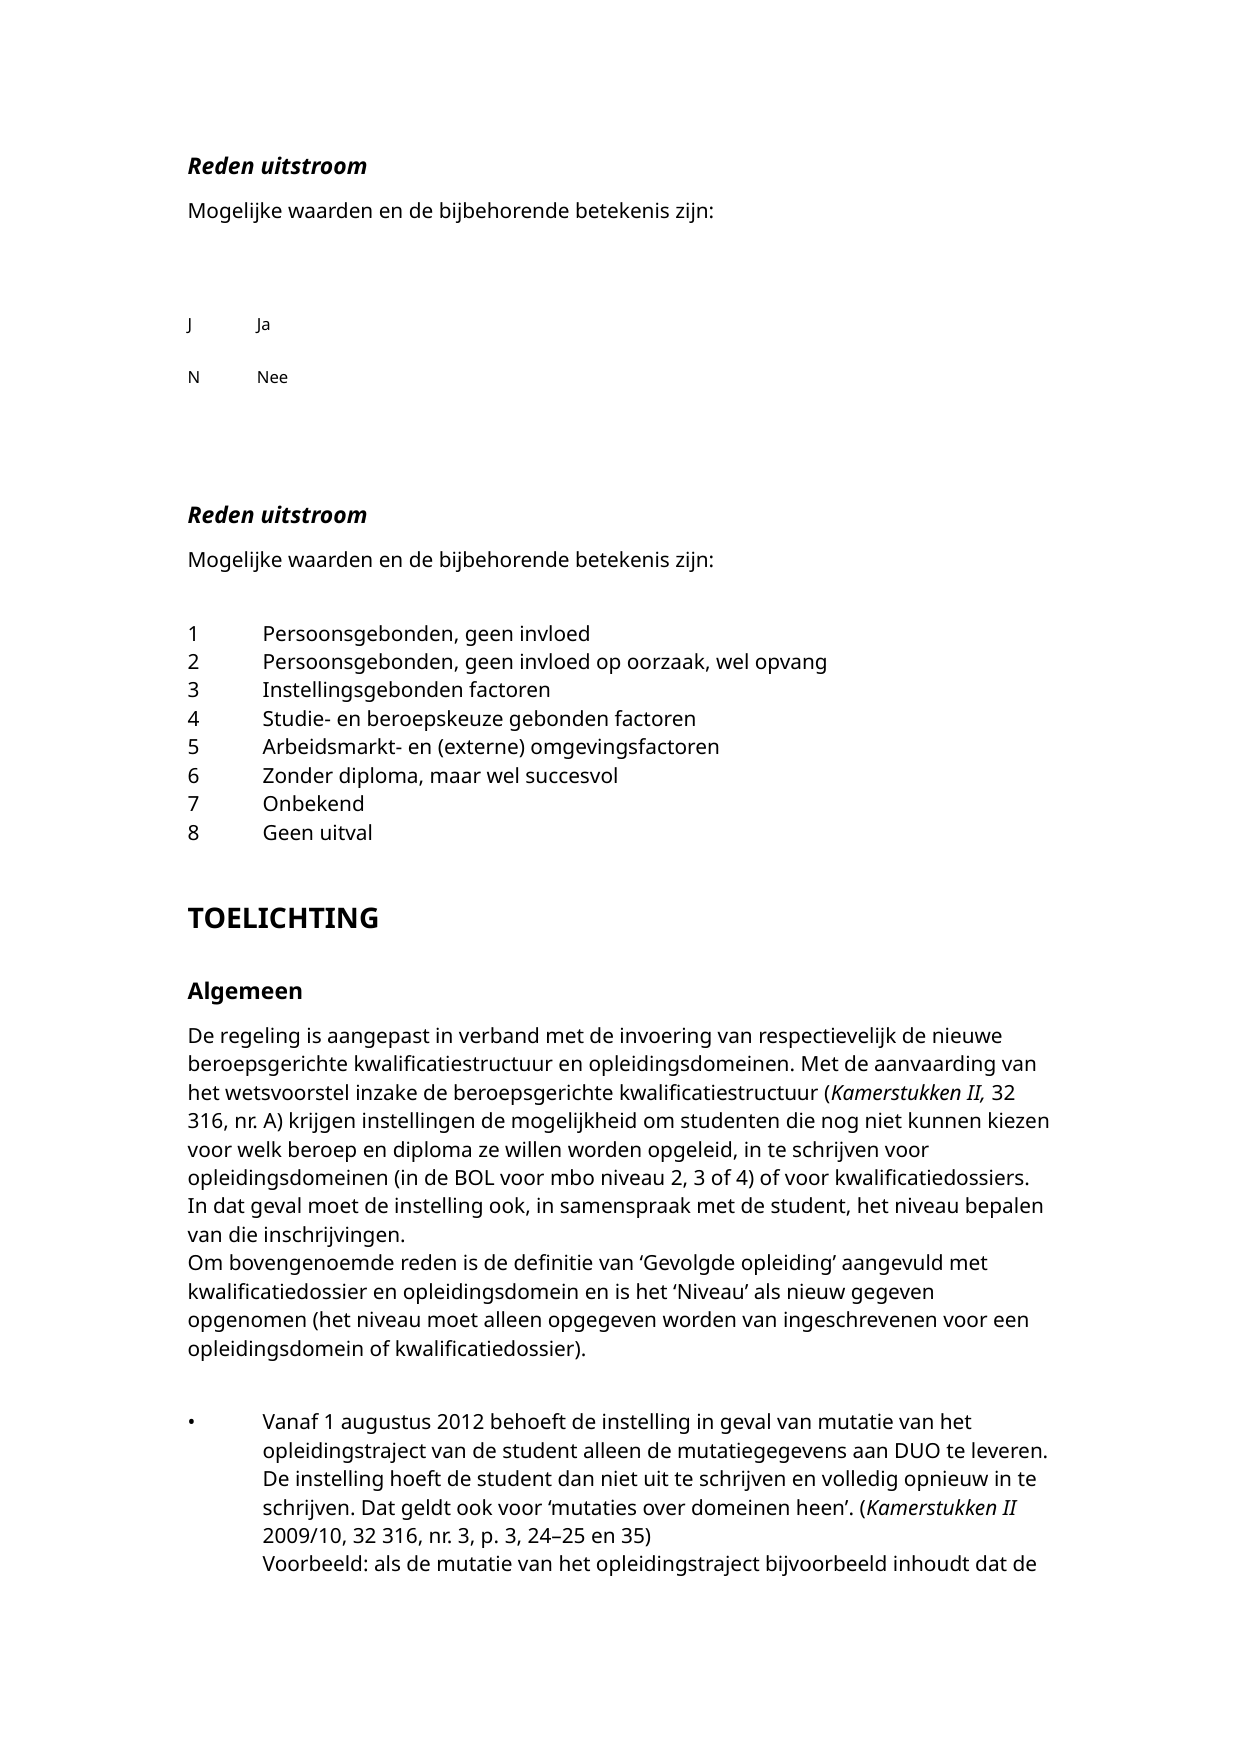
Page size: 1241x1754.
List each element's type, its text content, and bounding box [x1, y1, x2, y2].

list Zonder diploma, maar wel succesvol [187, 761, 1053, 789]
list Arbeidsmarkt- en (externe) omgevingsfactoren [187, 732, 1053, 761]
list Geen uitval [187, 818, 1053, 846]
subtitle Algemeen [187, 975, 1053, 1006]
list Persoonsgebonden, geen invloed op oorzaak, wel opvang [187, 647, 1053, 676]
list Voorbeeld: als de mutatie van het opleidingstraject bijvoorbeeld inhoudt dat de [187, 1549, 1053, 1578]
list Instellingsgebonden factoren [187, 676, 1053, 704]
table_header Ja [257, 313, 1053, 365]
list Studie- en beroepskeuze gebonden factoren [187, 704, 1053, 732]
text Om bovengenoemde reden is de definitie van ‘Gevolgde opleiding’ aangevuld met kwalificatiedossier en opleidingsdomein en is het ‘Niveau’ als nieuw gegeven opgenomen (het niveau moet alleen opgegeven worden van ingeschrevenen voor een opleidingsdomein of kwalificatiedossier). [187, 1248, 1053, 1362]
text Mogelijke waarden en de bijbehorende betekenis zijn: [187, 545, 1053, 574]
list Vanaf 1 augustus 2012 behoeft de instelling in geval van mutatie van het opleidingstraject van de student alleen de mutatiegegevens aan DUO te leveren. De instelling hoeft de student dan niet uit te schrijven en volledig opnieuw in te schrijven. Dat geldt ook voor ‘mutaties over domeinen heen’. (Kamerstukken II 2009/10, 32 316, nr. 3, p. 3, 24–25 en 35) [187, 1407, 1053, 1549]
subtitle Reden uitstroom [187, 499, 1053, 530]
table_cell Nee [257, 365, 1053, 418]
text Mogelijke waarden en de bijbehorende betekenis zijn: [187, 196, 1053, 225]
table_header J [188, 313, 257, 365]
text De regeling is aangepast in verband met de invoering van respectievelijk de nieuwe beroepsgerichte kwalificatiestructuur en opleidingsdomeinen. Met de aanvaarding van het wetsvoorstel inzake de beroepsgerichte kwalificatiestructuur (Kamerstukken II, 32 316, nr. A) krijgen instellingen de mogelijkheid om studenten die nog niet kunnen kiezen voor welk beroep en diploma ze willen worden opgeleid, in te schrijven voor opleidingsdomeinen (in de BOL voor mbo niveau 2, 3 of 4) of voor kwalificatiedossiers. In dat geval moet de instelling ook, in samenspraak met de student, het niveau bepalen van die inschrijvingen. [187, 1021, 1053, 1248]
list Onbekend [187, 789, 1053, 818]
subtitle TOELICHTING [187, 899, 1053, 937]
subtitle Reden uitstroom [187, 150, 1053, 181]
table_cell N [188, 365, 257, 418]
list Persoonsgebonden, geen invloed [187, 619, 1053, 647]
